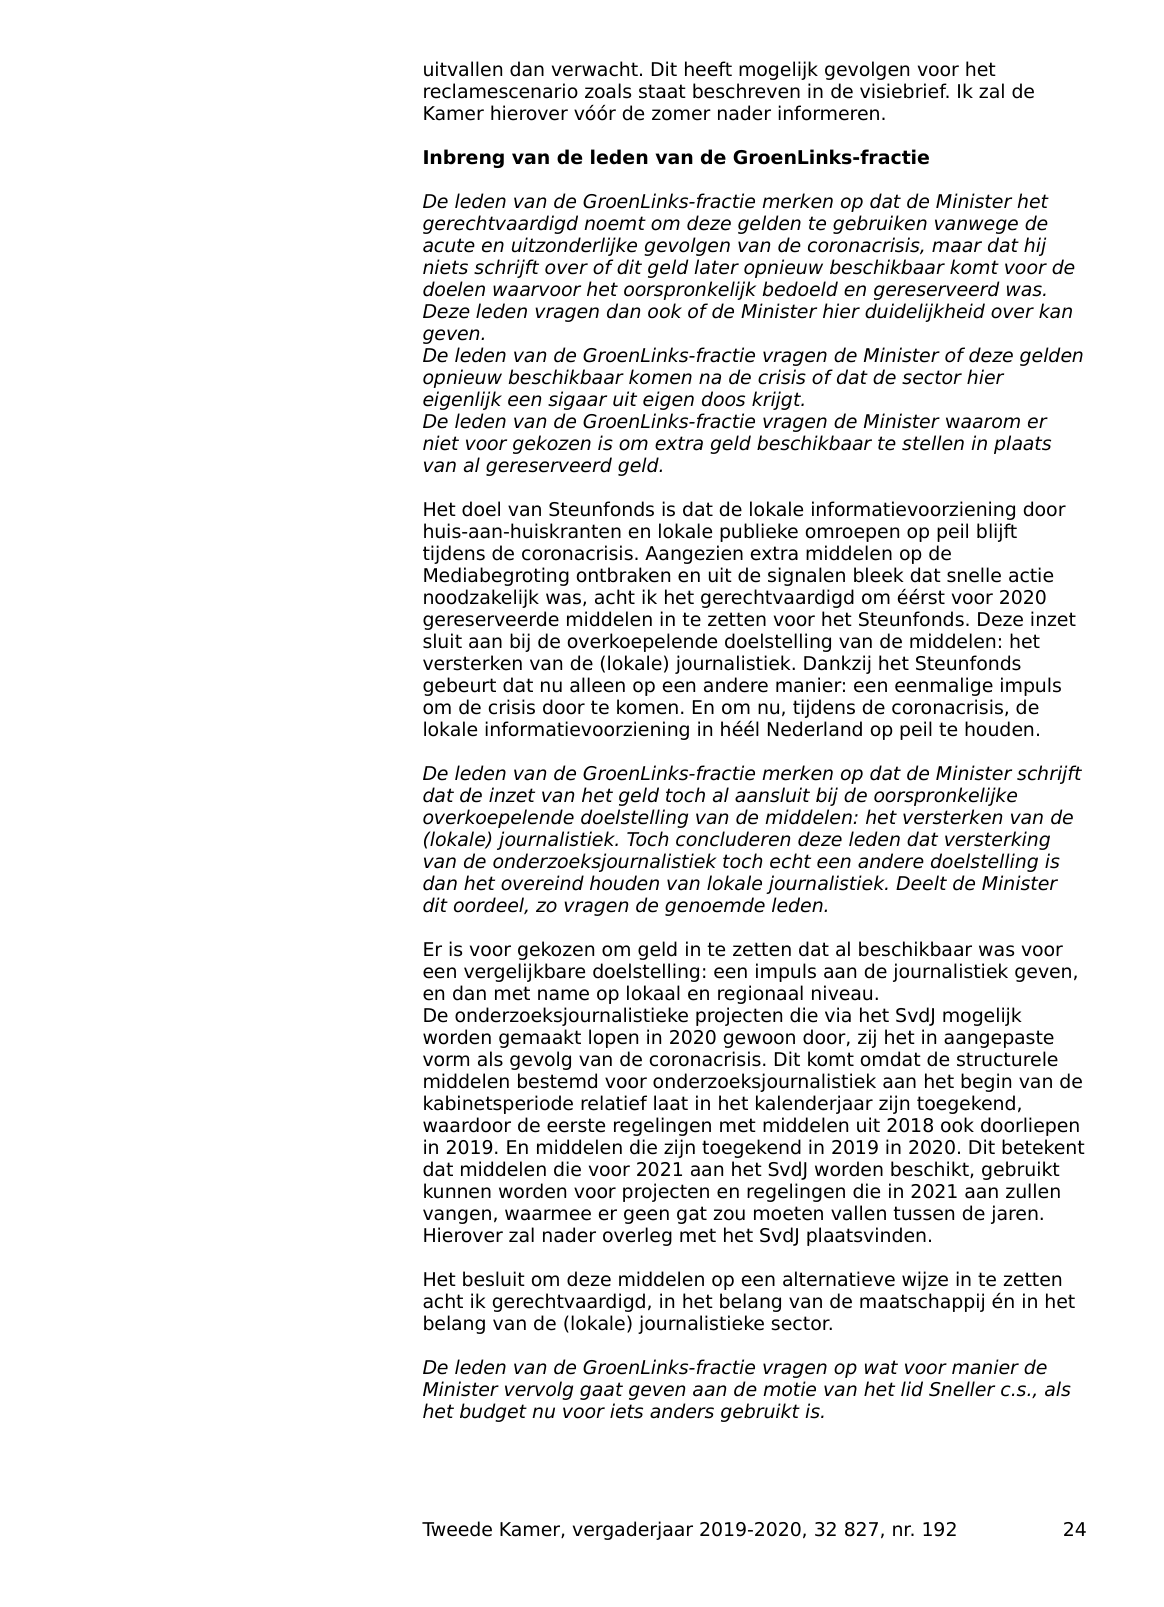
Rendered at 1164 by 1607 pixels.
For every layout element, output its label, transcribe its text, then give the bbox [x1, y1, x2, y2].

subtitle Inbreng van de leden van de GroenLinks-fractie [422, 147, 1087, 169]
text De onderzoeksjournalistieke projecten die via het SvdJ mogelijk worden gemaakt lopen in 2020 gewoon door, zij het in aangepaste vorm als gevolg van de coronacrisis. Dit komt omdat de structurele middelen bestemd voor onderzoeksjournalistiek aan het begin van de kabinetsperiode relatief laat in het kalenderjaar zijn toegekend, waardoor de eerste regelingen met middelen uit 2018 ook doorliepen in 2019. En middelen die zijn toegekend in 2019 in 2020. Dit betekent dat middelen die voor 2021 aan het SvdJ worden beschikt, gebruikt kunnen worden voor projecten en regelingen die in 2021 aan zullen vangen, waarmee er geen gat zou moeten vallen tussen de jaren. Hierover zal nader overleg met het SvdJ plaatsvinden. [422, 1005, 1087, 1247]
text Het doel van Steunfonds is dat de lokale informatievoorziening door huis-aan-huiskranten en lokale publieke omroepen op peil blijft tijdens de coronacrisis. Aangezien extra middelen op de Mediabegroting ontbraken en uit de signalen bleek dat snelle actie noodzakelijk was, acht ik het gerechtvaardigd om éérst voor 2020 gereserveerde middelen in te zetten voor het Steunfonds. Deze inzet sluit aan bij de overkoepelende doelstelling van de middelen: het versterken van de (lokale) journalistiek. Dankzij het Steunfonds gebeurt dat nu alleen op een andere manier: een eenmalige impuls om de crisis door te komen. En om nu, tijdens de coronacrisis, de lokale informatievoorziening in héél Nederland op peil te houden. [422, 499, 1087, 741]
text De leden van de GroenLinks-fractie vragen op wat voor manier de Minister vervolg gaat geven aan de motie van het lid Sneller c.s., als het budget nu voor iets anders gebruikt is. [422, 1357, 1087, 1423]
text uitvallen dan verwacht. Dit heeft mogelijk gevolgen voor het reclamescenario zoals staat beschreven in de visiebrief. Ik zal de Kamer hierover vóór de zomer nader informeren. [422, 59, 1087, 125]
text De leden van de GroenLinks-fractie vragen de Minister waarom er niet voor gekozen is om extra geld beschikbaar te stellen in plaats van al gereserveerd geld. [422, 411, 1087, 477]
text De leden van de GroenLinks-fractie merken op dat de Minister schrijft dat de inzet van het geld toch al aansluit bij de oorspronkelijke overkoepelende doelstelling van de middelen: het versterken van de (lokale) journalistiek. Toch concluderen deze leden dat versterking van de onderzoeksjournalistiek toch echt een andere doelstelling is dan het overeind houden van lokale journalistiek. Deelt de Minister dit oordeel, zo vragen de genoemde leden. [422, 763, 1087, 917]
text Het besluit om deze middelen op een alternatieve wijze in te zetten acht ik gerechtvaardigd, in het belang van de maatschappij én in het belang van de (lokale) journalistieke sector. [422, 1269, 1087, 1335]
text De leden van de GroenLinks-fractie vragen de Minister of deze gelden opnieuw beschikbaar komen na de crisis of dat de sector hier eigenlijk een sigaar uit eigen doos krijgt. [422, 345, 1087, 411]
text De leden van de GroenLinks-fractie merken op dat de Minister het gerechtvaardigd noemt om deze gelden te gebruiken vanwege de acute en uitzonderlijke gevolgen van de coronacrisis, maar dat hij niets schrijft over of dit geld later opnieuw beschikbaar komt voor de doelen waarvoor het oorspronkelijk bedoeld en gereserveerd was. Deze leden vragen dan ook of de Minister hier duidelijkheid over kan geven. [422, 191, 1087, 345]
text Er is voor gekozen om geld in te zetten dat al beschikbaar was voor een vergelijkbare doelstelling: een impuls aan de journalistiek geven, en dan met name op lokaal en regionaal niveau. [422, 939, 1087, 1005]
